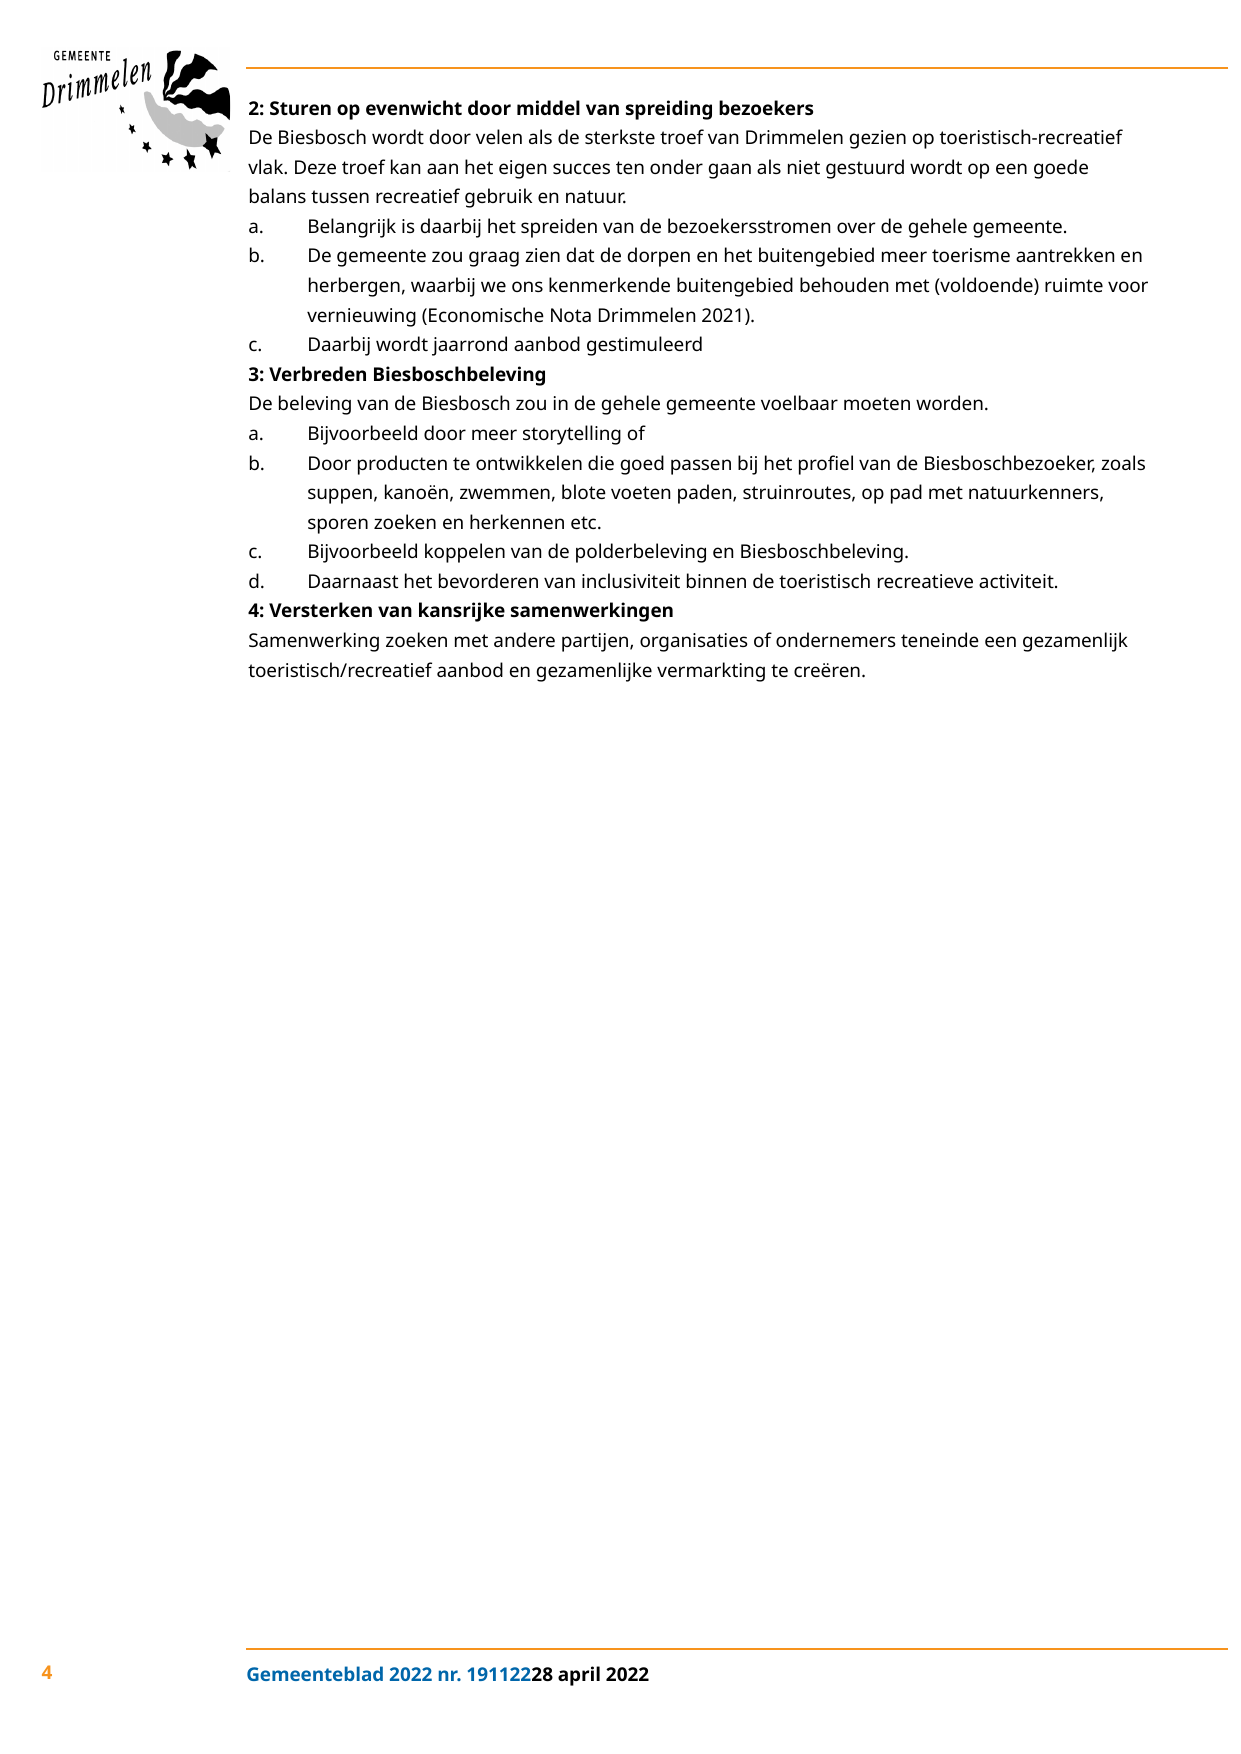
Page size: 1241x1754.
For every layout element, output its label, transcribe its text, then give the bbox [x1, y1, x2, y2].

text 3: Verbreden Biesboschbeleving [248, 361, 1152, 387]
list Door producten te ontwikkelen die goed passen bij het profiel van de Biesboschbezoeker, zoals suppen, kanoën, zwemmen, blote voeten paden, struinroutes, op pad met natuurkenners, sporen zoeken en herkennen etc. [248, 450, 1152, 535]
list Daarbij wordt jaarrond aanbod gestimuleerd [248, 331, 1152, 357]
list Belangrijk is daarbij het spreiden van de bezoekersstromen over de gehele gemeente. [248, 213, 1152, 239]
text 2: Sturen op evenwicht door middel van spreiding bezoekers [248, 95, 1152, 121]
text 4: Versterken van kansrijke samenwerkingen [248, 598, 1152, 623]
text De Biesbosch wordt door velen als de sterkste troef van Drimmelen gezien op toeristisch-recreatief vlak. Deze troef kan aan het eigen succes ten onder gaan als niet gestuurd wordt op een goede balans tussen recreatief gebruik en natuur. [248, 124, 1152, 209]
text Samenwerking zoeken met andere partijen, organisaties of ondernemers teneinde een gezamenlijk toeristisch/recreatief aanbod en gezamenlijke vermarkting te creëren. [248, 627, 1152, 683]
text De beleving van de Biesbosch zou in de gehele gemeente voelbaar moeten worden. [248, 391, 1152, 416]
list De gemeente zou graag zien dat de dorpen en het buitengebied meer toerisme aantrekken en herbergen, waarbij we ons kenmerkende buitengebied behouden met (voldoende) ruimte voor vernieuwing (Economische Nota Drimmelen 2021). [248, 243, 1152, 328]
list Bijvoorbeeld koppelen van de polderbeleving en Biesboschbeleving. [248, 538, 1152, 564]
picture [41, 47, 231, 172]
list Bijvoorbeeld door meer storytelling of [248, 420, 1152, 446]
list Daarnaast het bevorderen van inclusiviteit binnen de toeristisch recreatieve activiteit. [248, 568, 1152, 594]
